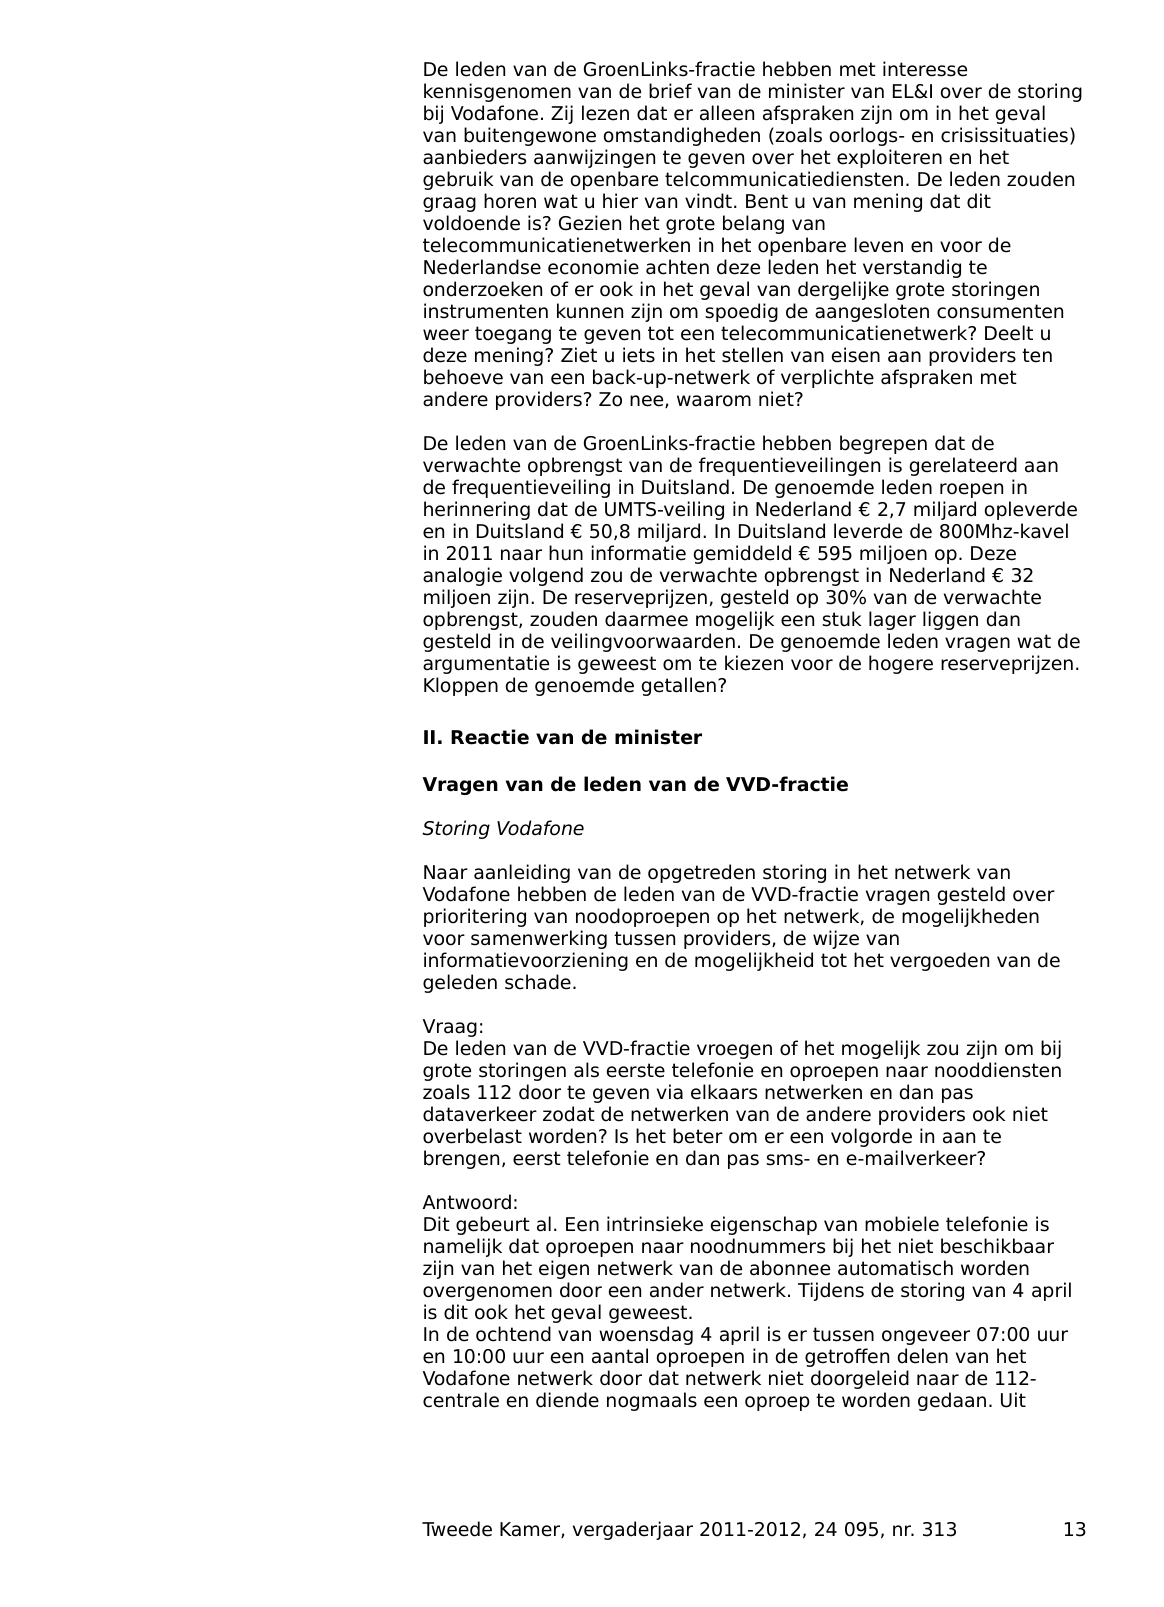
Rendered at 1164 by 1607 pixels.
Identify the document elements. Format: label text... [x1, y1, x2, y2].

subtitle Storing Vodafone [422, 818, 1087, 840]
subtitle Vragen van de leden van de VVD-fractie [422, 774, 1087, 796]
text Naar aanleiding van de opgetreden storing in het netwerk van Vodafone hebben de leden van de VVD-fractie vragen gesteld over prioritering van noodoproepen op het netwerk, de mogelijkheden voor samenwerking tussen providers, de wijze van informatievoorziening en de mogelijkheid tot het vergoeden van de geleden schade. [422, 862, 1087, 994]
text In de ochtend van woensdag 4 april is er tussen ongeveer 07:00 uur en 10:00 uur een aantal oproepen in de getroffen delen van het Vodafone netwerk door dat netwerk niet doorgeleid naar de 112-centrale en diende nogmaals een oproep te worden gedaan. Uit [422, 1324, 1087, 1412]
text Antwoord: [422, 1192, 1087, 1214]
text Vraag: [422, 1016, 1087, 1038]
text Dit gebeurt al. Een intrinsieke eigenschap van mobiele telefonie is namelijk dat oproepen naar noodnummers bij het niet beschikbaar zijn van het eigen netwerk van de abonnee automatisch worden overgenomen door een ander netwerk. Tijdens de storing van 4 april is dit ook het geval geweest. [422, 1214, 1087, 1324]
text De leden van de GroenLinks-fractie hebben begrepen dat de verwachte opbrengst van de frequentieveilingen is gerelateerd aan de frequentieveiling in Duitsland. De genoemde leden roepen in herinnering dat de UMTS-veiling in Nederland € 2,7 miljard opleverde en in Duitsland € 50,8 miljard. In Duitsland leverde de 800Mhz-kavel in 2011 naar hun informatie gemiddeld € 595 miljoen op. Deze analogie volgend zou de verwachte opbrengst in Nederland € 32 miljoen zijn. De reserveprijzen, gesteld op 30% van de verwachte opbrengst, zouden daarmee mogelijk een stuk lager liggen dan gesteld in de veilingvoorwaarden. De genoemde leden vragen wat de argumentatie is geweest om te kiezen voor de hogere reserveprijzen. Kloppen de genoemde getallen? [422, 433, 1087, 697]
text De leden van de VVD-fractie vroegen of het mogelijk zou zijn om bij grote storingen als eerste telefonie en oproepen naar nooddiensten zoals 112 door te geven via elkaars netwerken en dan pas dataverkeer zodat de netwerken van de andere providers ook niet overbelast worden? Is het beter om er een volgorde in aan te brengen, eerst telefonie en dan pas sms- en e-mailverkeer? [422, 1038, 1087, 1170]
text De leden van de GroenLinks-fractie hebben met interesse kennisgenomen van de brief van de minister van EL&I over de storing bij Vodafone. Zij lezen dat er alleen afspraken zijn om in het geval van buitengewone omstandigheden (zoals oorlogs- en crisissituaties) aanbieders aanwijzingen te geven over het exploiteren en het gebruik van de openbare telcommunicatiediensten. De leden zouden graag horen wat u hier van vindt. Bent u van mening dat dit voldoende is? Gezien het grote belang van telecommunicatienetwerken in het openbare leven en voor de Nederlandse economie achten deze leden het verstandig te onderzoeken of er ook in het geval van dergelijke grote storingen instrumenten kunnen zijn om spoedig de aangesloten consumenten weer toegang te geven tot een telecommunicatienetwerk? Deelt u deze mening? Ziet u iets in het stellen van eisen aan providers ten behoeve van een back-up-netwerk of verplichte afspraken met andere providers? Zo nee, waarom niet? [422, 59, 1087, 411]
subtitle II. Reactie van de minister [422, 727, 1087, 749]
